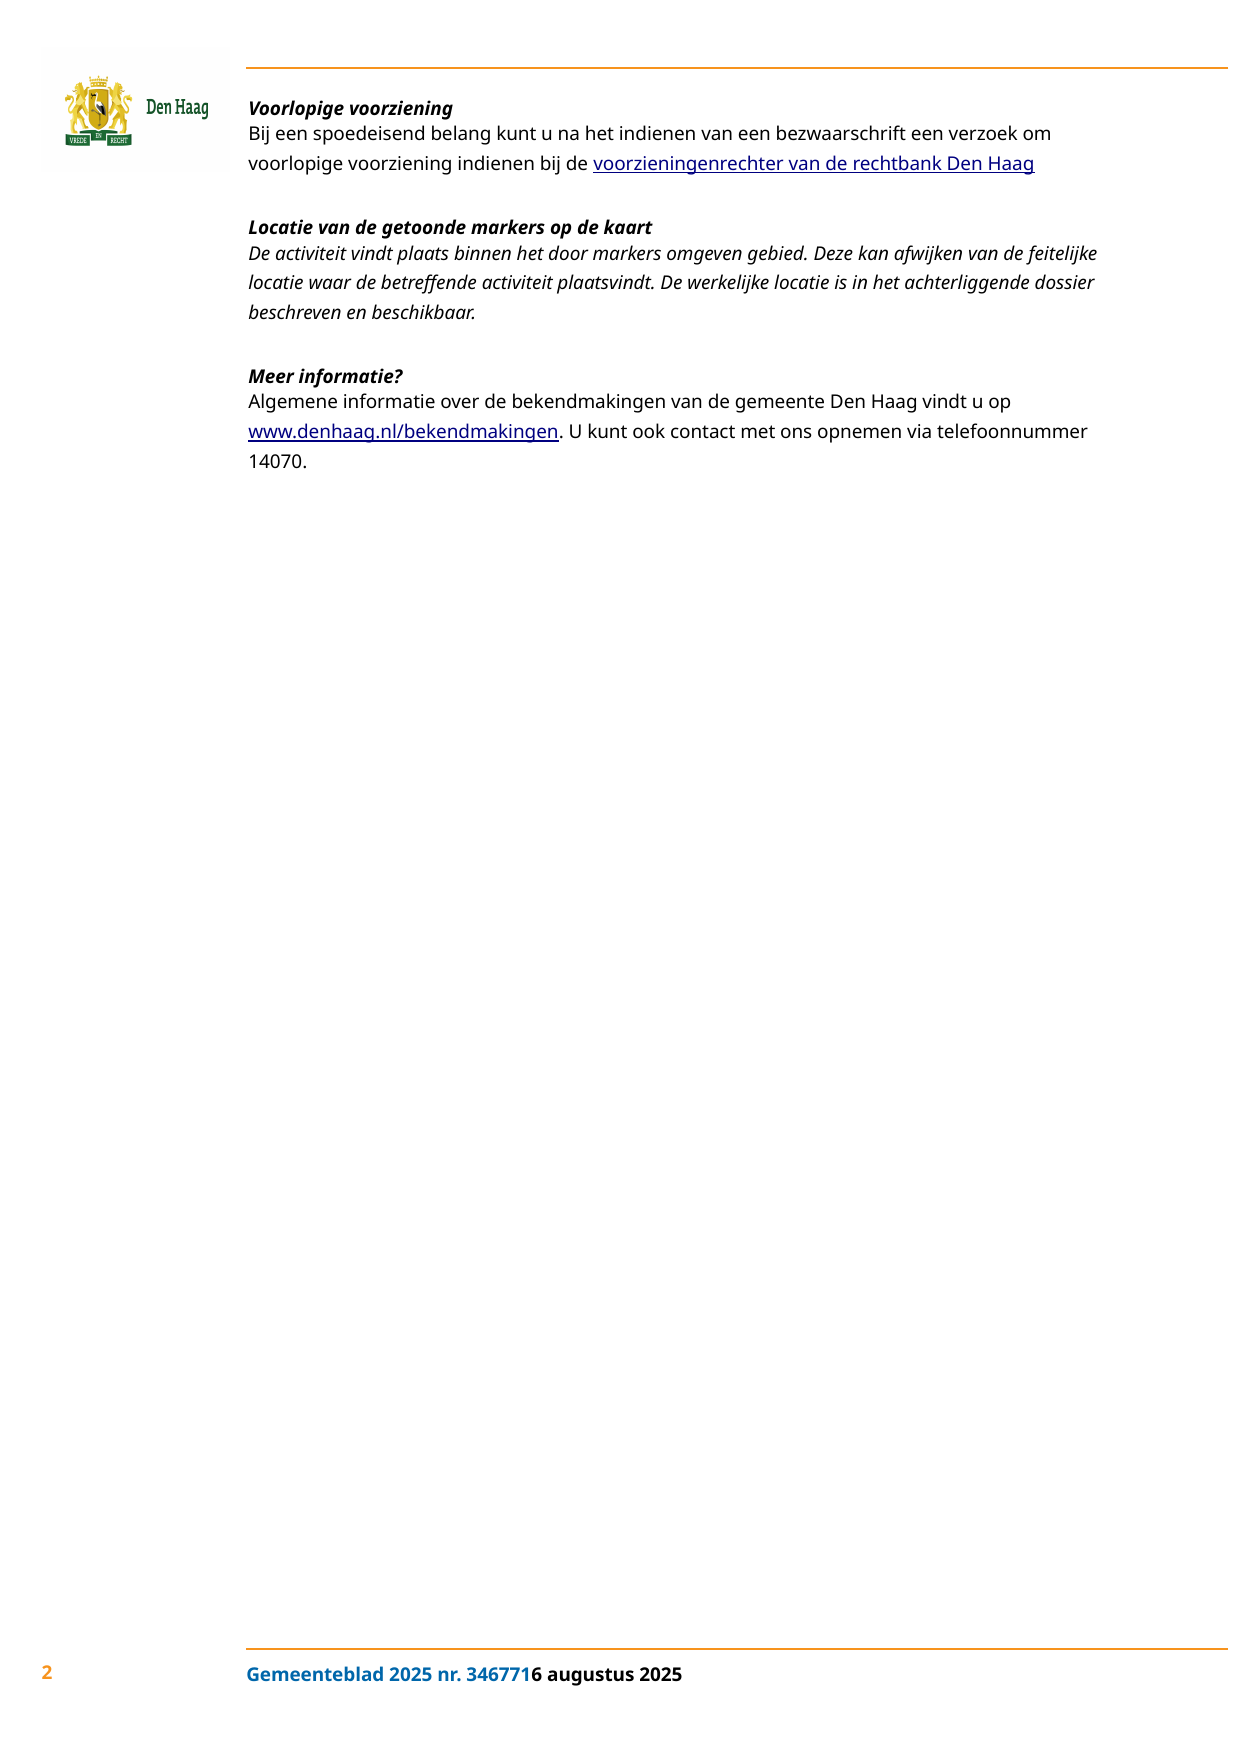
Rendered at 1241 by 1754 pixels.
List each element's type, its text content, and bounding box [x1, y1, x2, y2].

text Algemene informatie over de bekendmakingen van de gemeente Den Haag vindt u op www.denhaag.nl/bekendmakingen. U kunt ook contact met ons opnemen via telefoonnummer 14070. [248, 389, 1152, 473]
text Voorlopige voorziening [248, 95, 1152, 121]
picture [41, 47, 231, 172]
text Locatie van de getoonde markers op de kaart [248, 214, 1152, 240]
text Bij een spoedeisend belang kunt u na het indienen van een bezwaarschrift een verzoek om voorlopige voorziening indienen bij de voorzieningenrechter van de rechtbank Den Haag [248, 121, 1152, 176]
text De activiteit vindt plaats binnen het door markers omgeven gebied. Deze kan afwijken van de feitelijke locatie waar de betreffende activiteit plaatsvindt. De werkelijke locatie is in het achterliggende dossier beschreven en beschikbaar. [248, 240, 1152, 325]
text Meer informatie? [248, 363, 1152, 389]
